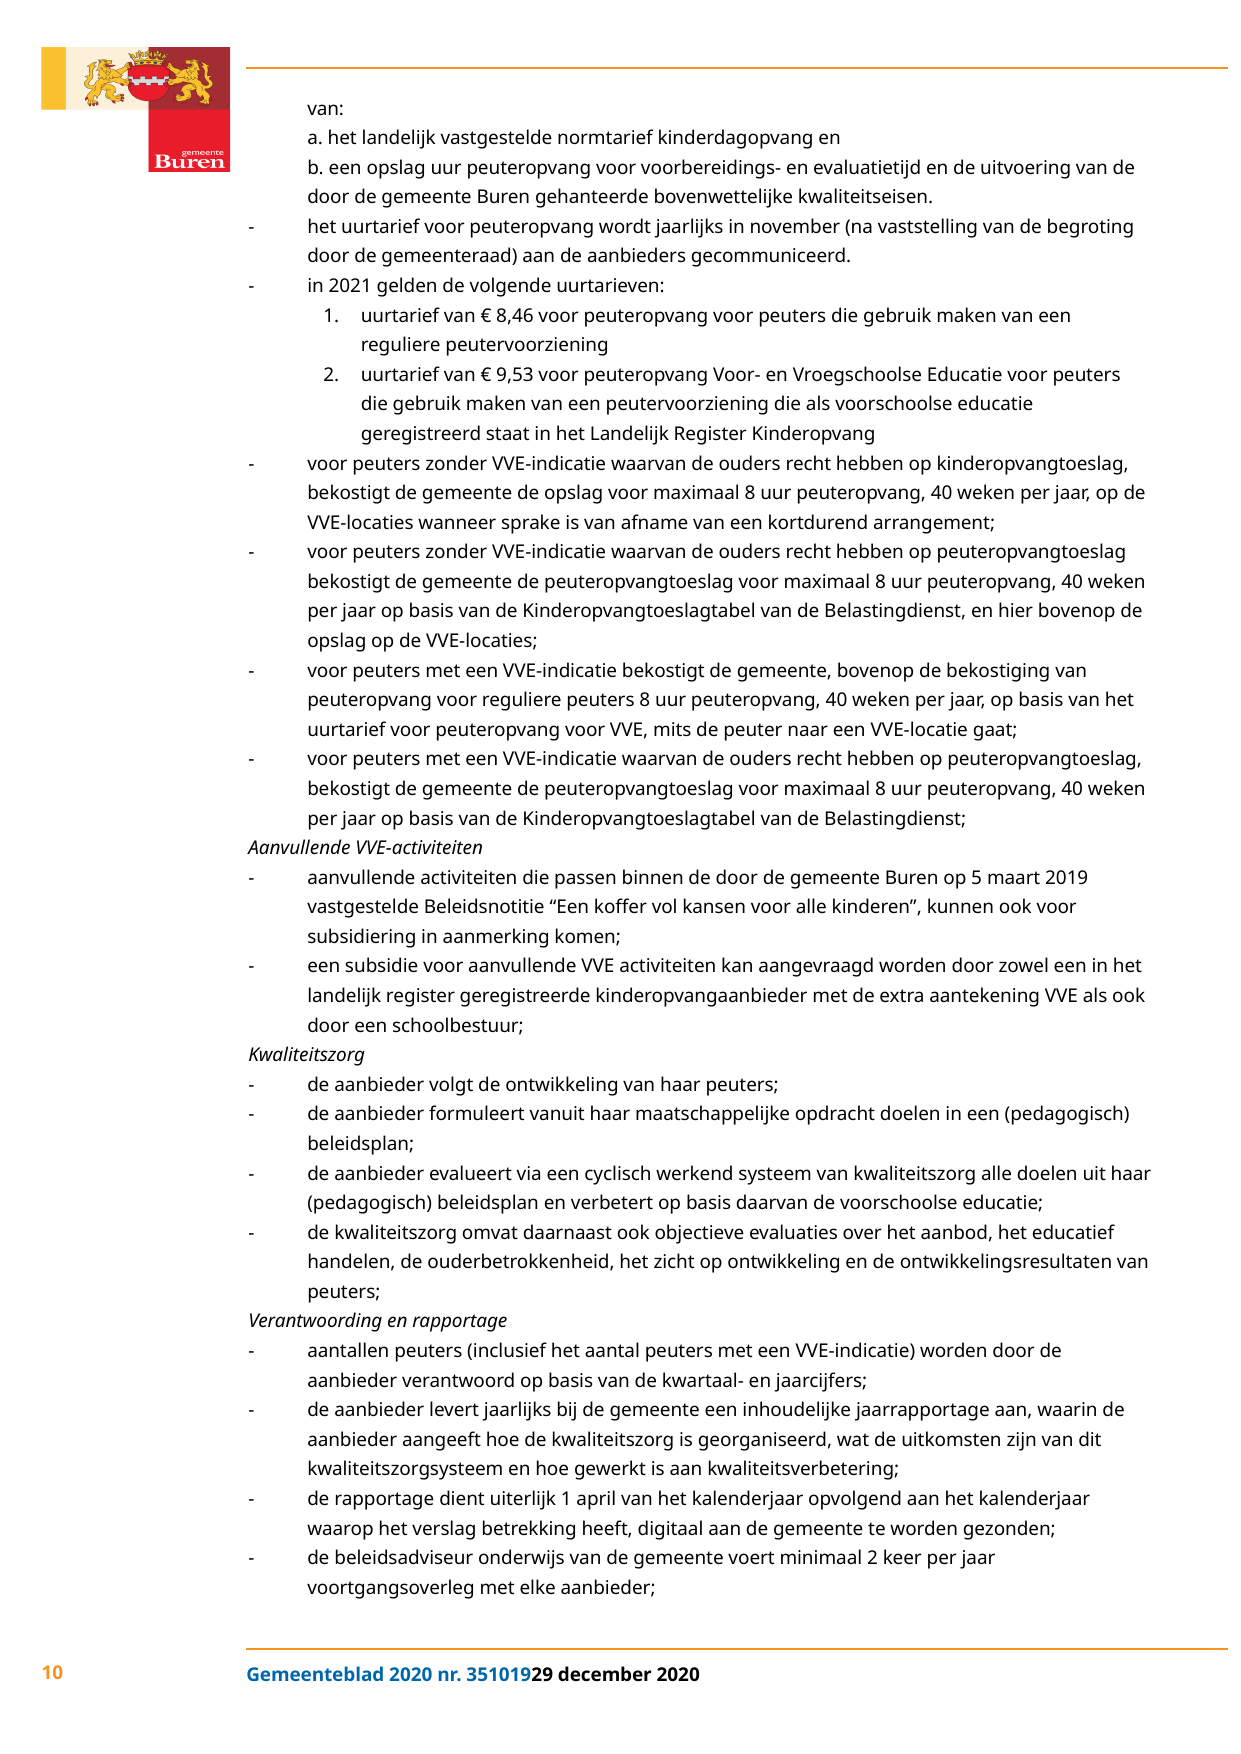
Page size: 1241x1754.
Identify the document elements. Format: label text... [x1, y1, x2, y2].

text Kwaliteitszorg [248, 1041, 1152, 1067]
list de rapportage dient uiterlijk 1 april van het kalenderjaar opvolgend aan het kalenderjaar waarop het verslag betrekking heeft, digitaal aan de gemeente te worden gezonden; [248, 1485, 1152, 1541]
list in 2021 gelden de volgende uurtarieven: [248, 272, 1152, 298]
list de kwaliteitszorg omvat daarnaast ook objectieve evaluaties over het aanbod, het educatief handelen, de ouderbetrokkenheid, het zicht op ontwikkeling en de ontwikkelingsresultaten van peuters; [248, 1219, 1152, 1304]
list de beleidsadviseur onderwijs van de gemeente voert minimaal 2 keer per jaar voortgangsoverleg met elke aanbieder; [248, 1544, 1152, 1600]
list een subsidie voor aanvullende VVE activiteiten kan aangevraagd worden door zowel een in het landelijk register geregistreerde kinderopvangaanbieder met de extra aantekening VVE als ook door een schoolbestuur; [248, 953, 1152, 1038]
list het uurtarief voor peuteropvang wordt jaarlijks in november (na vaststelling van de begroting door de gemeenteraad) aan de aanbieders gecommuniceerd. [248, 213, 1152, 268]
list voor peuters zonder VVE-indicatie waarvan de ouders recht hebben op peuteropvangtoeslag bekostigt de gemeente de peuteropvangtoeslag voor maximaal 8 uur peuteropvang, 40 weken per jaar op basis van de Kinderopvangtoeslagtabel van de Belastingdienst, en hier bovenop de opslag op de VVE-locaties; [248, 538, 1152, 653]
list voor peuters met een VVE-indicatie waarvan de ouders recht hebben op peuteropvangtoeslag, bekostigt de gemeente de peuteropvangtoeslag voor maximaal 8 uur peuteropvang, 40 weken per jaar op basis van de Kinderopvangtoeslagtabel van de Belastingdienst; [248, 746, 1152, 831]
list b. een opslag uur peuteropvang voor voorbereidings- en evaluatietijd en de uitvoering van de door de gemeente Buren gehanteerde bovenwettelijke kwaliteitseisen. [248, 154, 1152, 209]
list uurtarief van € 9,53 voor peuteropvang Voor- en Vroegschoolse Educatie voor peuters die gebruik maken van een peutervoorziening die als voorschoolse educatie geregistreerd staat in het Landelijk Register Kinderopvang [323, 361, 1152, 446]
picture [41, 47, 231, 172]
list de aanbieder volgt de ontwikkeling van haar peuters; [248, 1071, 1152, 1097]
list de aanbieder formuleert vanuit haar maatschappelijke opdracht doelen in een (pedagogisch) beleidsplan; [248, 1101, 1152, 1156]
list aanvullende activiteiten die passen binnen de door de gemeente Buren op 5 maart 2019 vastgestelde Beleidsnotitie “Een koffer vol kansen voor alle kinderen”, kunnen ook voor subsidiering in aanmerking komen; [248, 864, 1152, 949]
list a. het landelijk vastgestelde normtarief kinderdagopvang en [248, 124, 1152, 150]
list van: [248, 95, 1152, 121]
list de aanbieder levert jaarlijks bij de gemeente een inhoudelijke jaarrapportage aan, waarin de aanbieder aangeeft hoe de kwaliteitszorg is georganiseerd, wat de uitkomsten zijn van dit kwaliteitszorgsysteem en hoe gewerkt is aan kwaliteitsverbetering; [248, 1396, 1152, 1481]
text Verantwoording en rapportage [248, 1308, 1152, 1333]
list voor peuters met een VVE-indicatie bekostigt de gemeente, bovenop de bekostiging van peuteropvang voor reguliere peuters 8 uur peuteropvang, 40 weken per jaar, op basis van het uurtarief voor peuteropvang voor VVE, mits de peuter naar een VVE-locatie gaat; [248, 657, 1152, 742]
text Aanvullende VVE-activiteiten [248, 834, 1152, 860]
list de aanbieder evalueert via een cyclisch werkend systeem van kwaliteitszorg alle doelen uit haar (pedagogisch) beleidsplan en verbetert op basis daarvan de voorschoolse educatie; [248, 1160, 1152, 1215]
list voor peuters zonder VVE-indicatie waarvan de ouders recht hebben op kinderopvangtoeslag, bekostigt de gemeente de opslag voor maximaal 8 uur peuteropvang, 40 weken per jaar, op de VVE-locaties wanneer sprake is van afname van een kortdurend arrangement; [248, 450, 1152, 535]
list aantallen peuters (inclusief het aantal peuters met een VVE-indicatie) worden door de aanbieder verantwoord op basis van de kwartaal- en jaarcijfers; [248, 1337, 1152, 1393]
list uurtarief van € 8,46 voor peuteropvang voor peuters die gebruik maken van een reguliere peutervoorziening [323, 302, 1152, 357]
